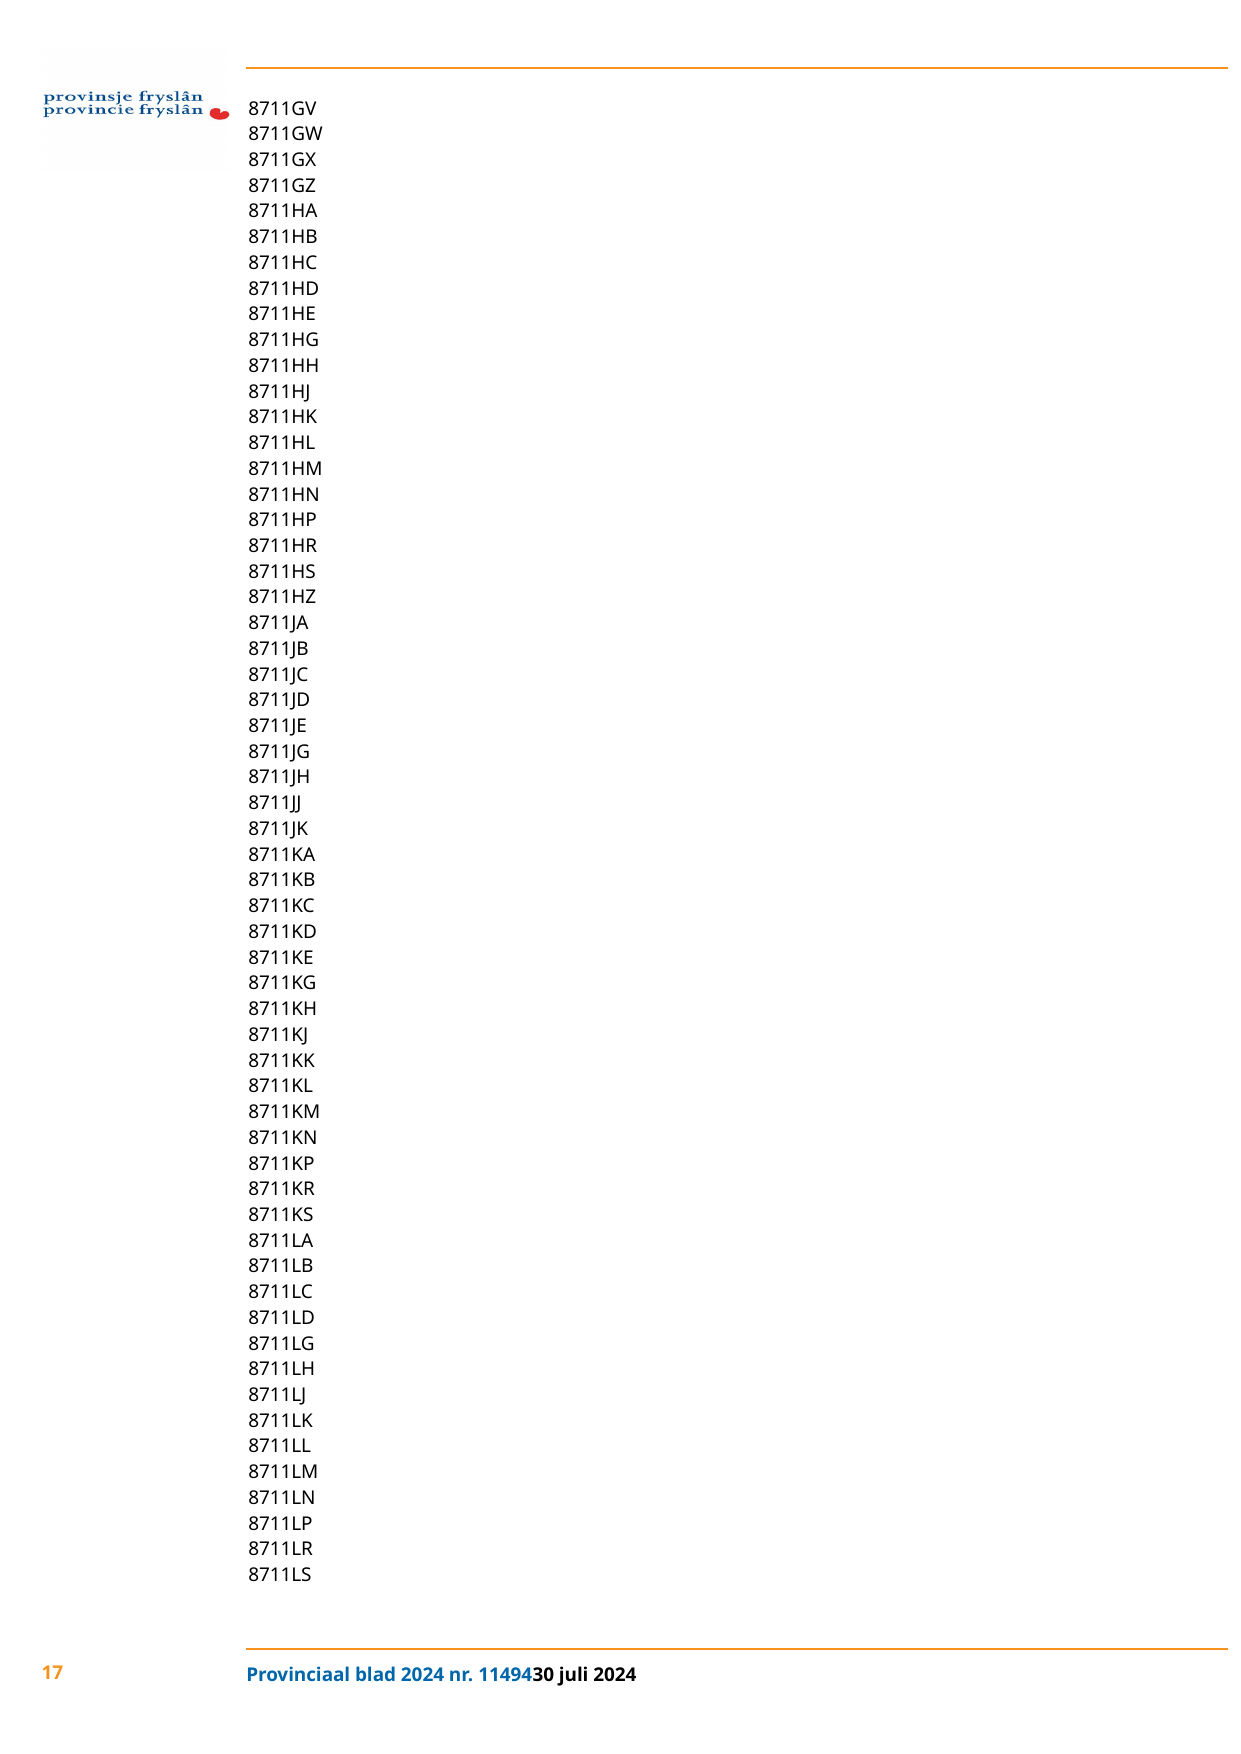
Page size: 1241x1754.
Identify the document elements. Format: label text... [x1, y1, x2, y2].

table_cell 8711HS [248, 558, 1152, 584]
table_cell 8711KC [248, 893, 1152, 918]
table_cell 8711GZ [248, 172, 1152, 198]
table_cell 8711KD [248, 918, 1152, 944]
table_cell 8711LJ [248, 1381, 1152, 1407]
table_cell 8711HG [248, 326, 1152, 352]
table_cell 8711LB [248, 1253, 1152, 1278]
table_cell 8711KP [248, 1150, 1152, 1175]
table_cell 8711JH [248, 764, 1152, 789]
table_cell 8711JK [248, 815, 1152, 841]
table_cell 8711LM [248, 1459, 1152, 1484]
table_cell 8711JE [248, 712, 1152, 738]
table_cell 8711KH [248, 995, 1152, 1021]
table_cell 8711KR [248, 1175, 1152, 1201]
table_cell 8711KJ [248, 1021, 1152, 1047]
table_cell 8711HR [248, 532, 1152, 558]
table_cell 8711KE [248, 944, 1152, 969]
table_cell 8711LG [248, 1330, 1152, 1356]
table_cell 8711JC [248, 661, 1152, 687]
table_cell 8711GW [248, 121, 1152, 146]
table_cell 8711HJ [248, 378, 1152, 403]
table_cell 8711LD [248, 1304, 1152, 1330]
table_cell 8711LL [248, 1433, 1152, 1458]
table_cell 8711HN [248, 481, 1152, 506]
table_cell 8711KG [248, 970, 1152, 995]
table_cell 8711LK [248, 1407, 1152, 1433]
table_cell 8711KN [248, 1124, 1152, 1150]
table_cell 8711LC [248, 1278, 1152, 1304]
table_cell 8711KL [248, 1073, 1152, 1098]
table_cell 8711JA [248, 609, 1152, 635]
table_cell 8711JB [248, 635, 1152, 661]
table_cell 8711KK [248, 1047, 1152, 1072]
table_cell 8711KA [248, 841, 1152, 867]
table_cell 8711HP [248, 506, 1152, 532]
table_cell 8711JG [248, 738, 1152, 764]
table_cell 8711HM [248, 455, 1152, 481]
table_cell 8711LH [248, 1356, 1152, 1381]
table_cell 8711KB [248, 867, 1152, 892]
table_cell 8711LS [248, 1561, 1152, 1587]
table_cell 8711LP [248, 1510, 1152, 1536]
table_cell 8711HK [248, 404, 1152, 429]
table_cell 8711HL [248, 429, 1152, 455]
table_cell 8711LR [248, 1536, 1152, 1561]
table_cell 8711JJ [248, 790, 1152, 815]
table_cell 8711HA [248, 198, 1152, 223]
table_cell 8711HC [248, 249, 1152, 275]
picture [41, 47, 231, 172]
table_cell 8711GX [248, 146, 1152, 172]
table_cell 8711HE [248, 301, 1152, 326]
table_cell 8711KS [248, 1201, 1152, 1227]
table_cell 8711LA [248, 1227, 1152, 1253]
table_cell 8711JD [248, 687, 1152, 712]
table_cell 8711KM [248, 1098, 1152, 1124]
table_cell 8711HD [248, 275, 1152, 301]
table_cell 8711GV [248, 95, 1152, 121]
table_cell 8711LN [248, 1484, 1152, 1510]
table_cell 8711HZ [248, 584, 1152, 609]
table_cell 8711HB [248, 224, 1152, 249]
table_cell 8711HH [248, 352, 1152, 378]
